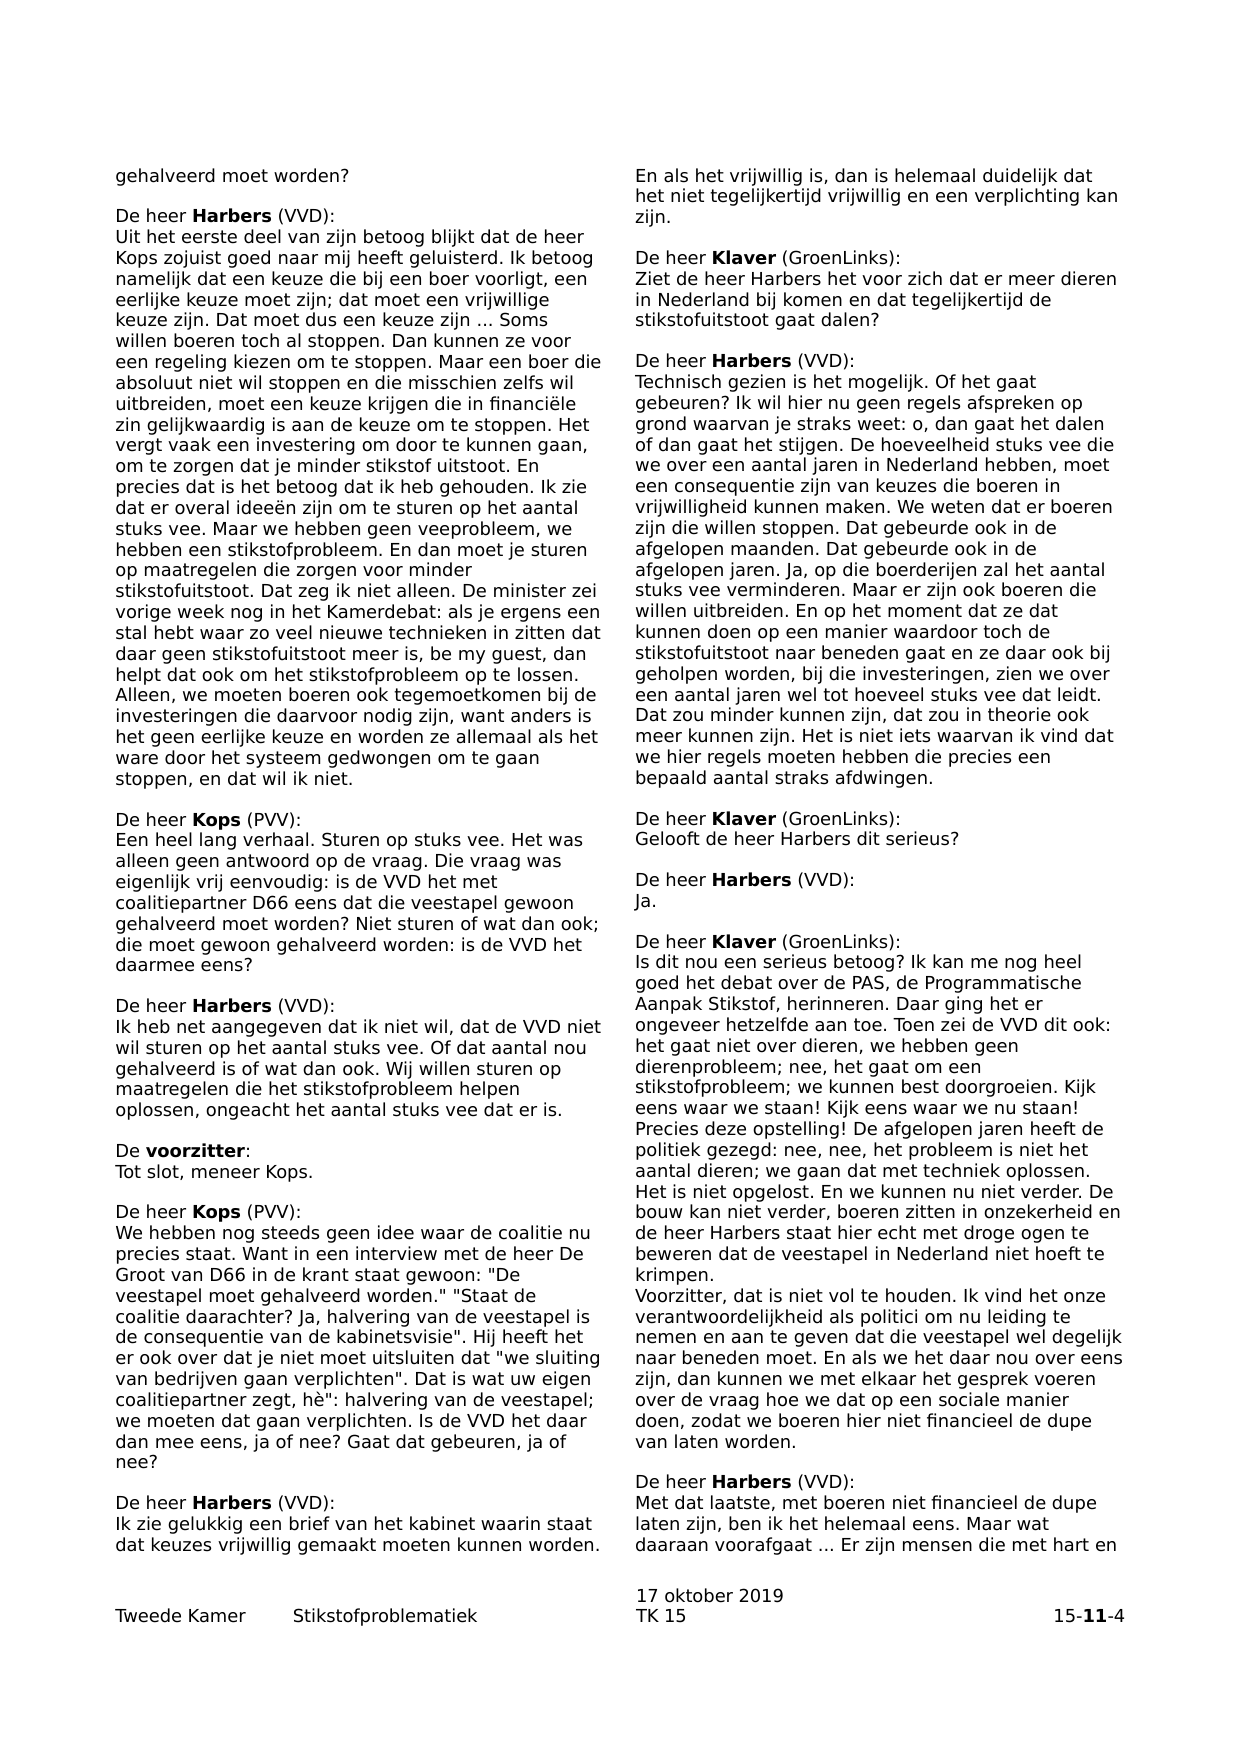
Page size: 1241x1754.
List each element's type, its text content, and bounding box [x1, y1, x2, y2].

text De heer Harbers (VVD): [115, 1493, 605, 1514]
text De heer Harbers (VVD): [115, 206, 605, 227]
text En als het vrijwillig is, dan is helemaal duidelijk dat het niet tegelijkertijd vrijwillig en een verplichting kan zijn. [635, 165, 1125, 228]
text De heer Harbers (VVD): [635, 1472, 1125, 1493]
text Technisch gezien is het mogelijk. Of het gaat gebeuren? Ik wil hier nu geen regels afspreken op grond waarvan je straks weet: o, dan gaat het dalen of dan gaat het stijgen. De hoeveelheid stuks vee die we over een aantal jaren in Nederland hebben, moet een consequentie zijn van keuzes die boeren in vrijwilligheid kunnen maken. We weten dat er boeren zijn die willen stoppen. Dat gebeurde ook in de afgelopen maanden. Dat gebeurde ook in de afgelopen jaren. Ja, op die boerderijen zal het aantal stuks vee verminderen. Maar er zijn ook boeren die willen uitbreiden. En op het moment dat ze dat kunnen doen op een manier waardoor toch de stikstofuitstoot naar beneden gaat en ze daar ook bij geholpen worden, bij die investeringen, zien we over een aantal jaren wel tot hoeveel stuks vee dat leidt. Dat zou minder kunnen zijn, dat zou in theorie ook meer kunnen zijn. Het is niet iets waarvan ik vind dat we hier regels moeten hebben die precies een bepaald aantal straks afdwingen. [635, 372, 1125, 788]
text Ja. [635, 891, 1125, 912]
text De heer Klaver (GroenLinks): [635, 248, 1125, 268]
text gehalveerd moet worden? [115, 165, 605, 186]
text Voorzitter, dat is niet vol te houden. Ik vind het onze verantwoordelijkheid als politici om nu leiding te nemen en aan te geven dat die veestapel wel degelijk naar beneden moet. En als we het daar nou over eens zijn, dan kunnen we met elkaar het gesprek voeren over de vraag hoe we dat op een sociale manier doen, zodat we boeren hier niet financieel de dupe van laten worden. [635, 1286, 1125, 1452]
text Tot slot, meneer Kops. [115, 1162, 605, 1182]
text De heer Klaver (GroenLinks): [635, 932, 1125, 952]
text De heer Kops (PVV): [115, 1202, 605, 1223]
text Uit het eerste deel van zijn betoog blijkt dat de heer Kops zojuist goed naar mij heeft geluisterd. Ik betoog namelijk dat een keuze die bij een boer voorligt, een eerlijke keuze moet zijn; dat moet een vrijwillige keuze zijn. Dat moet dus een keuze zijn ... Soms willen boeren toch al stoppen. Dan kunnen ze voor een regeling kiezen om te stoppen. Maar een boer die absoluut niet wil stoppen en die misschien zelfs wil uitbreiden, moet een keuze krijgen die in financiële zin gelijkwaardig is aan de keuze om te stoppen. Het vergt vaak een investering om door te kunnen gaan, om te zorgen dat je minder stikstof uitstoot. En precies dat is het betoog dat ik heb gehouden. Ik zie dat er overal ideeën zijn om te sturen op het aantal stuks vee. Maar we hebben geen veeprobleem, we hebben een stikstofprobleem. En dan moet je sturen op maatregelen die zorgen voor minder stikstofuitstoot. Dat zeg ik niet alleen. De minister zei vorige week nog in het Kamerdebat: als je ergens een stal hebt waar zo veel nieuwe technieken in zitten dat daar geen stikstofuitstoot meer is, be my guest, dan helpt dat ook om het stikstofprobleem op te lossen. Alleen, we moeten boeren ook tegemoetkomen bij de investeringen die daarvoor nodig zijn, want anders is het geen eerlijke keuze en worden ze allemaal als het ware door het systeem gedwongen om te gaan stoppen, en dat wil ik niet. [115, 227, 605, 789]
text Ik zie gelukkig een brief van het kabinet waarin staat dat keuzes vrijwillig gemaakt moeten kunnen worden. [115, 1514, 605, 1556]
text We hebben nog steeds geen idee waar de coalitie nu precies staat. Want in een interview met de heer De Groot van D66 in de krant staat gewoon: "De veestapel moet gehalveerd worden." "Staat de coalitie daarachter? Ja, halvering van de veestapel is de consequentie van de kabinetsvisie". Hij heeft het er ook over dat je niet moet uitsluiten dat "we sluiting van bedrijven gaan verplichten". Dat is wat uw eigen coalitiepartner zegt, hè": halvering van de veestapel; we moeten dat gaan verplichten. Is de VVD het daar dan mee eens, ja of nee? Gaat dat gebeuren, ja of nee? [115, 1223, 605, 1473]
text Is dit nou een serieus betoog? Ik kan me nog heel goed het debat over de PAS, de Programmatische Aanpak Stikstof, herinneren. Daar ging het er ongeveer hetzelfde aan toe. Toen zei de VVD dit ook: het gaat niet over dieren, we hebben geen dierenprobleem; nee, het gaat om een stikstofprobleem; we kunnen best doorgroeien. Kijk eens waar we staan! Kijk eens waar we nu staan! Precies deze opstelling! De afgelopen jaren heeft de politiek gezegd: nee, nee, het probleem is niet het aantal dieren; we gaan dat met techniek oplossen. Het is niet opgelost. En we kunnen nu niet verder. De bouw kan niet verder, boeren zitten in onzekerheid en de heer Harbers staat hier echt met droge ogen te beweren dat de veestapel in Nederland niet hoeft te krimpen. [635, 952, 1125, 1286]
text Met dat laatste, met boeren niet financieel de dupe laten zijn, ben ik het helemaal eens. Maar wat daaraan voorafgaat ... Er zijn mensen die met hart en [635, 1493, 1125, 1556]
text Een heel lang verhaal. Sturen op stuks vee. Het was alleen geen antwoord op de vraag. Die vraag was eigenlijk vrij eenvoudig: is de VVD het met coalitiepartner D66 eens dat die veestapel gewoon gehalveerd moet worden? Niet sturen of wat dan ook; die moet gewoon gehalveerd worden: is de VVD het daarmee eens? [115, 830, 605, 976]
text De heer Harbers (VVD): [635, 870, 1125, 891]
text De heer Harbers (VVD): [635, 351, 1125, 372]
text De voorzitter: [115, 1141, 605, 1162]
text Ziet de heer Harbers het voor zich dat er meer dieren in Nederland bij komen en dat tegelijkertijd de stikstofuitstoot gaat dalen? [635, 268, 1125, 331]
text Gelooft de heer Harbers dit serieus? [635, 829, 1125, 850]
text Ik heb net aangegeven dat ik niet wil, dat de VVD niet wil sturen op het aantal stuks vee. Of dat aantal nou gehalveerd is of wat dan ook. Wij willen sturen op maatregelen die het stikstofprobleem helpen oplossen, ongeacht het aantal stuks vee dat er is. [115, 1017, 605, 1121]
text De heer Kops (PVV): [115, 809, 605, 830]
text De heer Klaver (GroenLinks): [635, 808, 1125, 829]
text De heer Harbers (VVD): [115, 996, 605, 1017]
